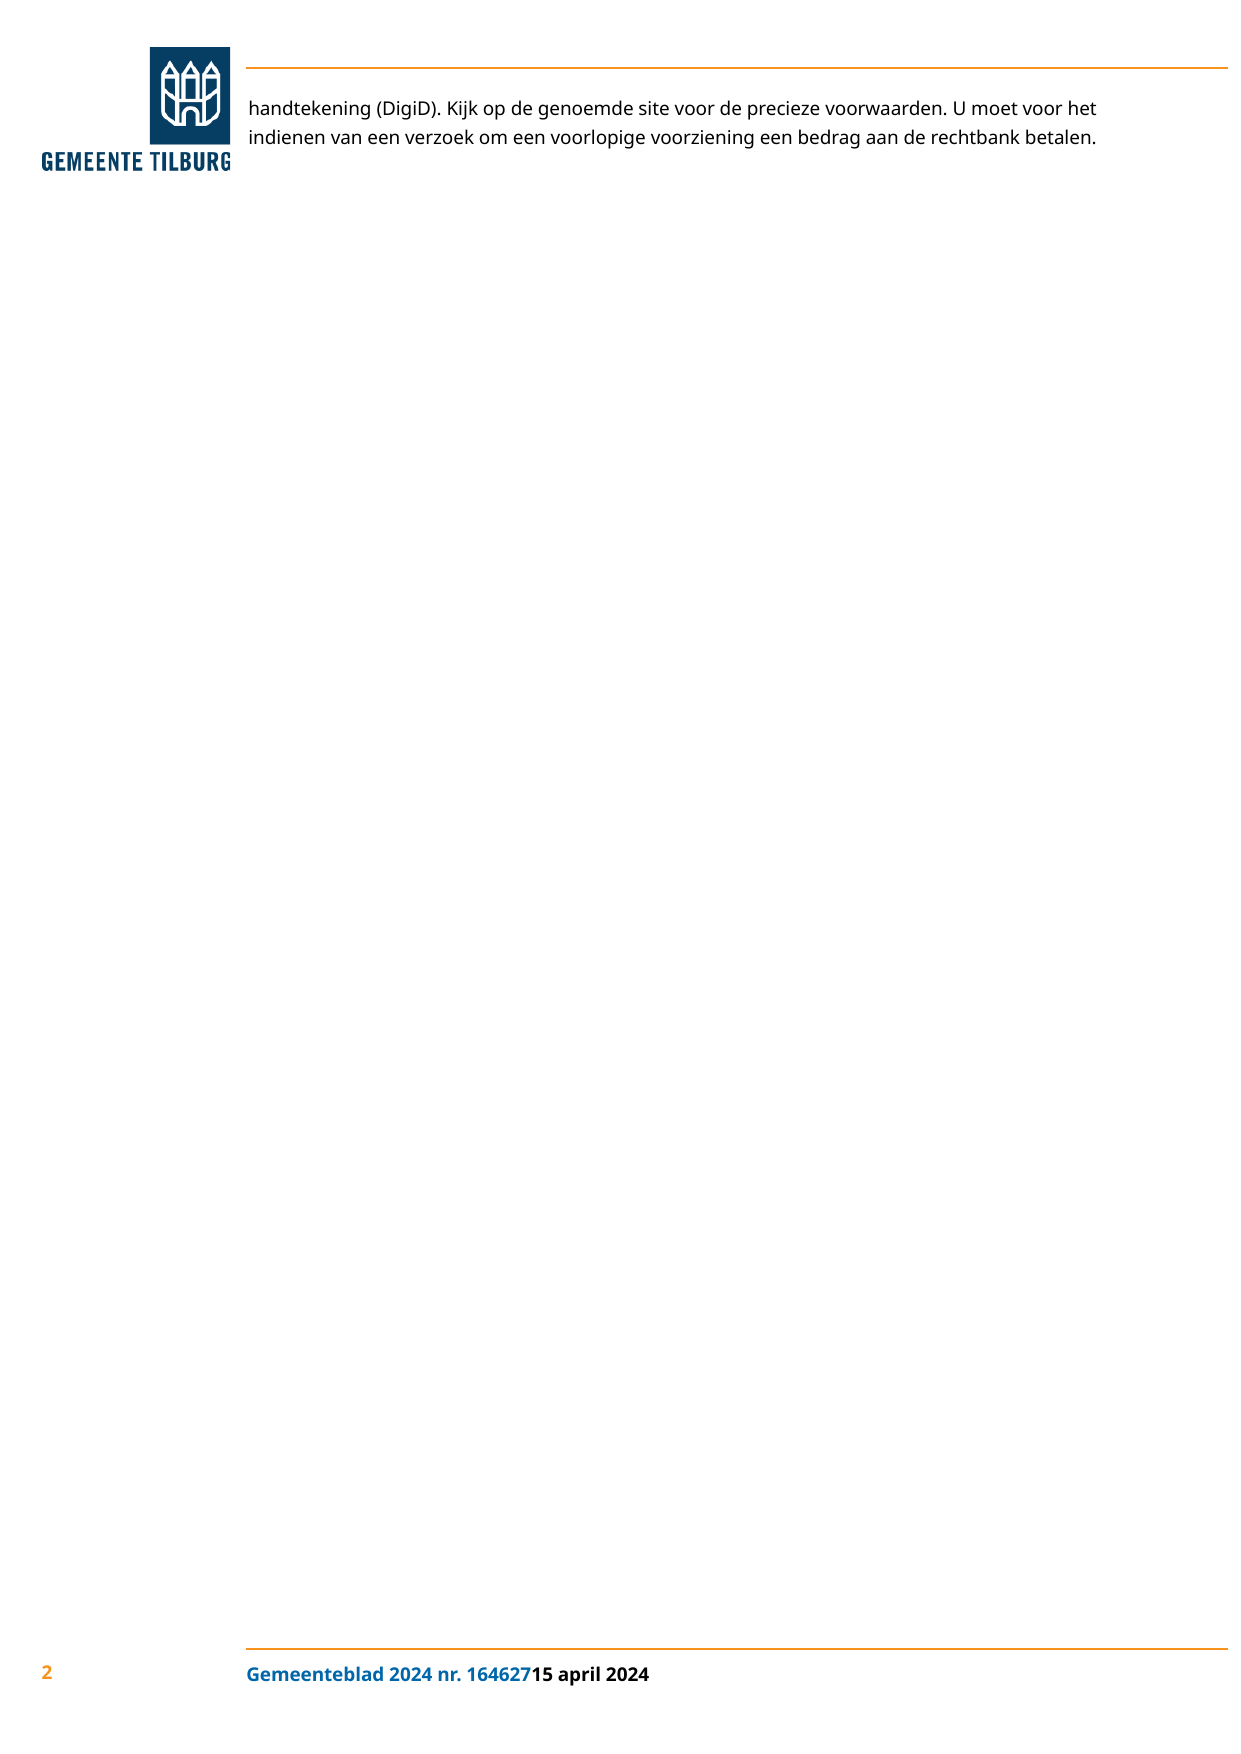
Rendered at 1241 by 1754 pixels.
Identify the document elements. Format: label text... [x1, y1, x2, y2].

text handtekening (DigiD). Kijk op de genoemde site voor de precieze voorwaarden. U moet voor het indienen van een verzoek om een voorlopige voorziening een bedrag aan de rechtbank betalen. [248, 95, 1152, 150]
picture [41, 47, 231, 172]
